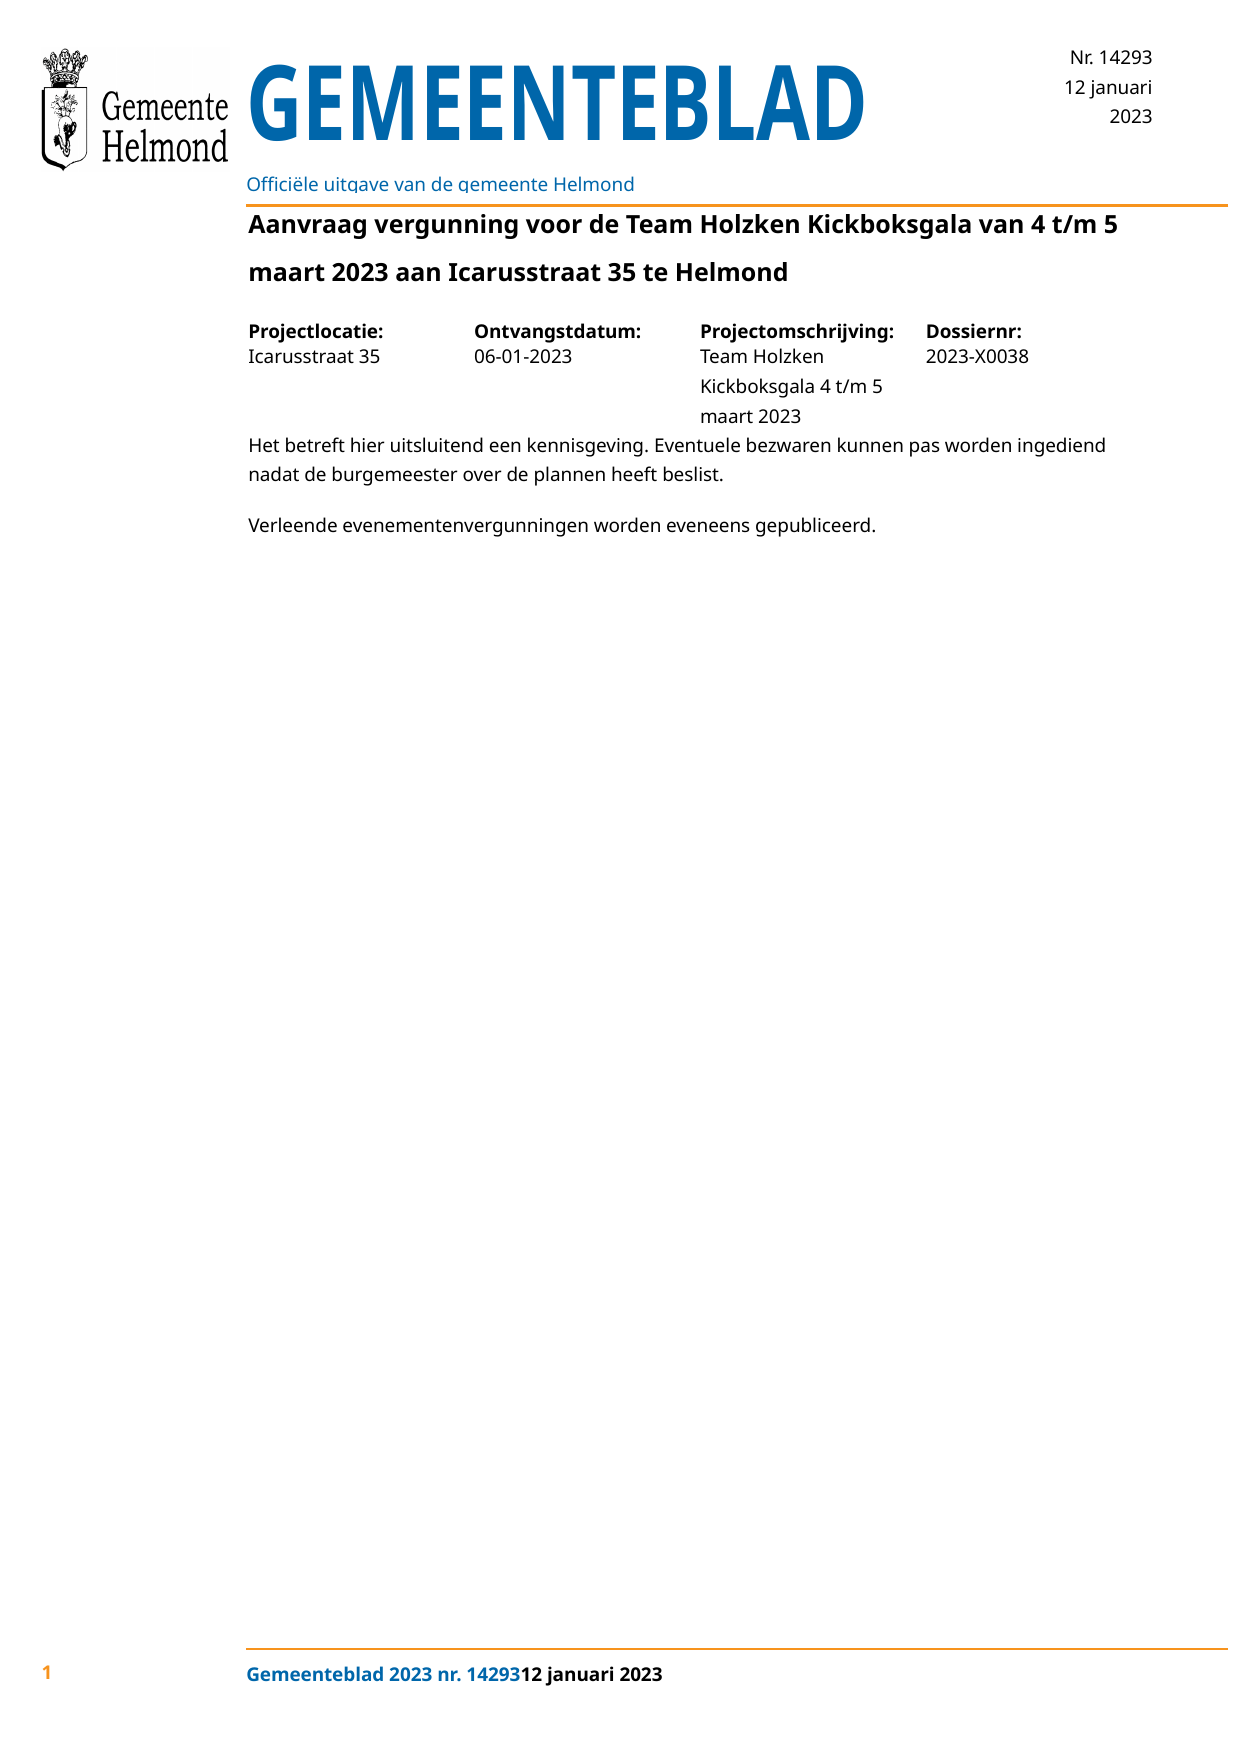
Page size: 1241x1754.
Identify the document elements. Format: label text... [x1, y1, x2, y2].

table_cell 06-01-2023 [474, 344, 700, 429]
table_header Projectlocatie: [248, 318, 474, 344]
text Verleende evenementenvergunningen worden eveneens gepubliceerd. [248, 512, 1152, 538]
table_cell 2023-X0038 [926, 344, 1152, 429]
text Aanvraag vergunning voor de Team Holzken Kickboksgala van 4 t/m 5 maart 2023 aan Icarusstraat 35 te Helmond [248, 207, 1152, 288]
table_cell Icarusstraat 35 [248, 344, 474, 429]
table_header Ontvangstdatum: [474, 318, 700, 344]
picture [41, 47, 231, 172]
table_header Dossiernr: [926, 318, 1152, 344]
table_cell Team Holzken Kickboksgala 4 t/m 5 maart 2023 [700, 344, 926, 429]
text Het betreft hier uitsluitend een kennisgeving. Eventuele bezwaren kunnen pas worden ingediend nadat de burgemeester over de plannen heeft beslist. [248, 432, 1152, 487]
table_header Projectomschrijving: [700, 318, 926, 344]
